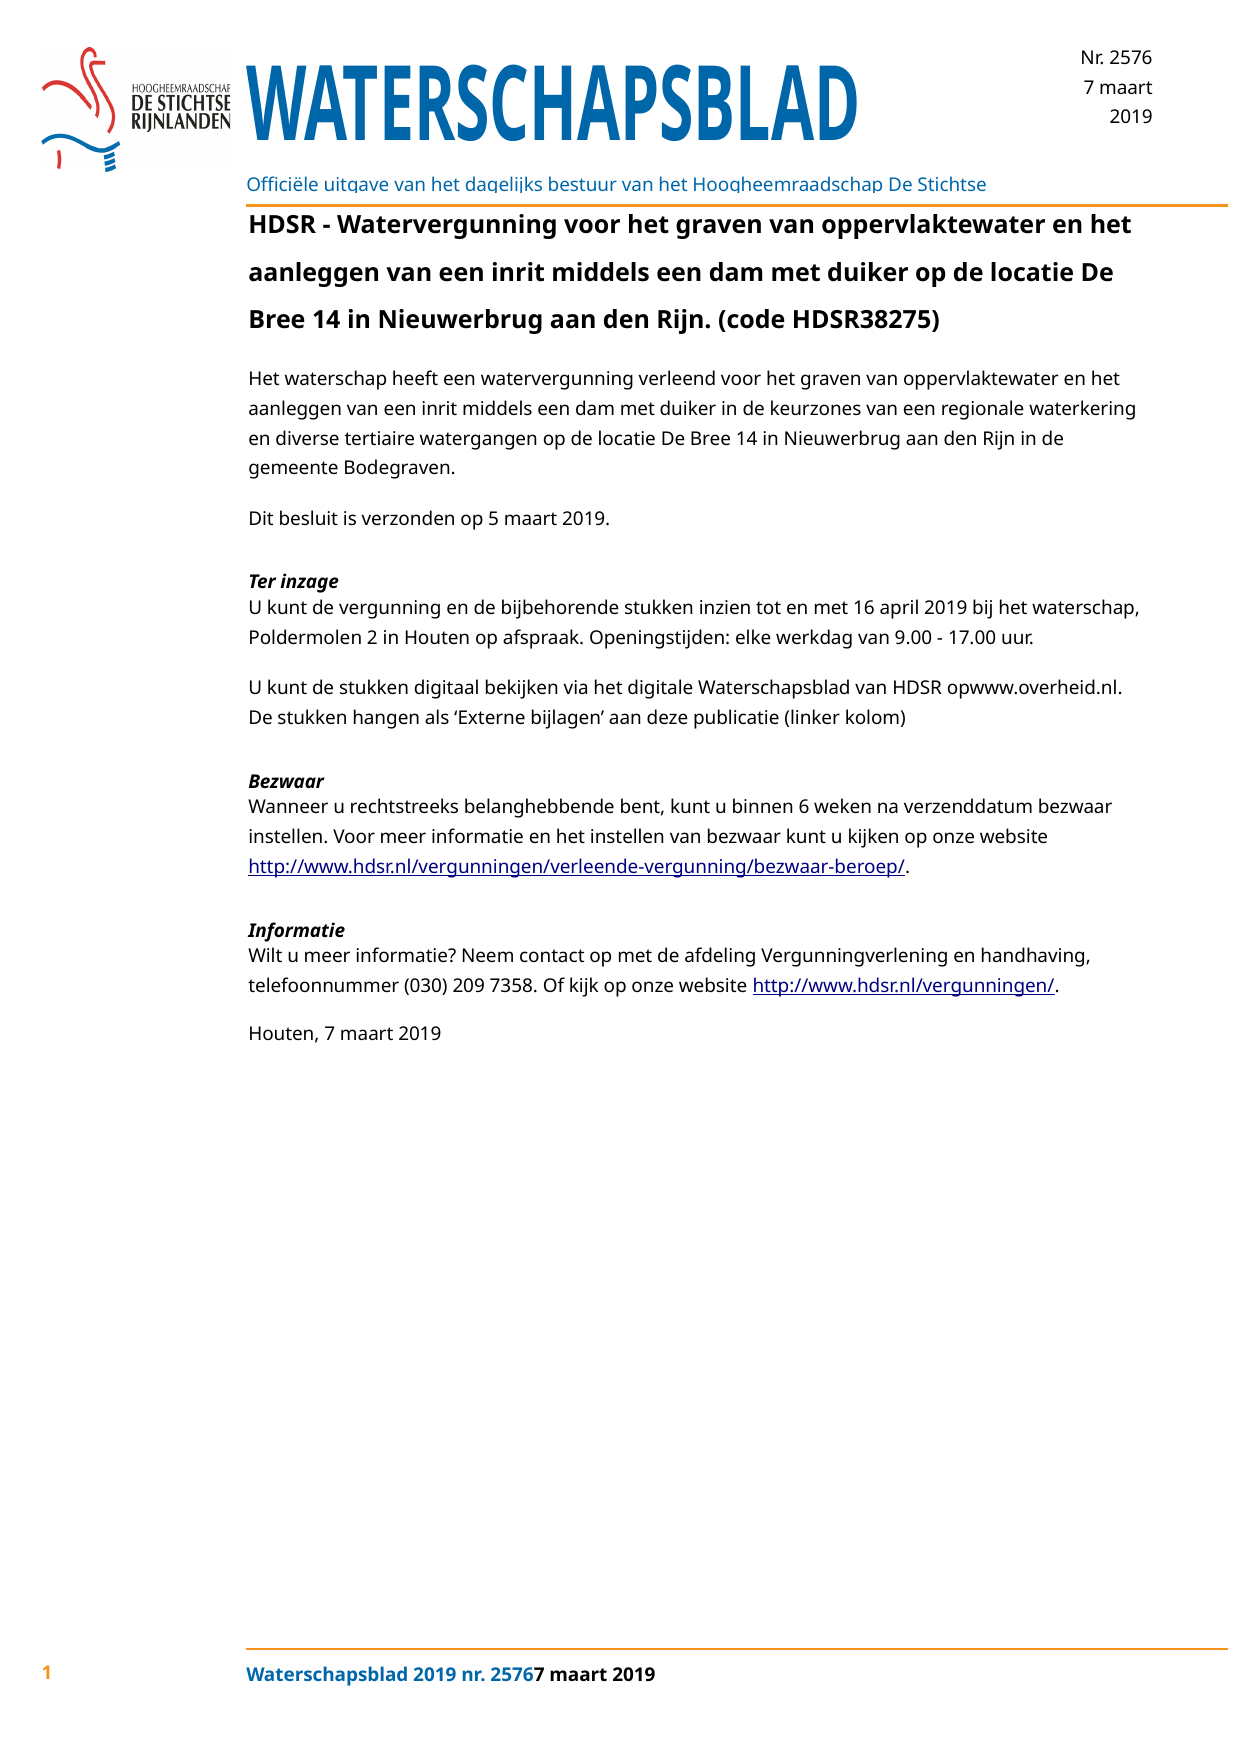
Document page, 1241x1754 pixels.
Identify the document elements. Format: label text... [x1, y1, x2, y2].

text HDSR - Watervergunning voor het graven van oppervlaktewater en het aanleggen van een inrit middels een dam met duiker op de locatie De Bree 14 in Nieuwerbrug aan den Rijn. (code HDSR38275) [248, 207, 1152, 336]
text Ter inzage [248, 569, 1152, 594]
text U kunt de stukken digitaal bekijken via het digitale Waterschapsblad van HDSR opwww.overheid.nl. De stukken hangen als ‘Externe bijlagen’ aan deze publicatie (linker kolom) [248, 674, 1152, 730]
text Het waterschap heeft een watervergunning verleend voor het graven van oppervlaktewater en het aanleggen van een inrit middels een dam met duiker in de keurzones van een regionale waterkering en diverse tertiaire watergangen op de locatie De Bree 14 in Nieuwerbrug aan den Rijn in de gemeente Bodegraven. [248, 366, 1152, 480]
text Wilt u meer informatie? Neem contact op met de afdeling Vergunningverlening en handhaving, telefoonnummer (030) 209 7358. Of kijk op onze website http://www.hdsr.nl/vergunningen/. [248, 942, 1152, 998]
text Wanneer u rechtstreeks belanghebbende bent, kunt u binnen 6 weken na verzenddatum bezwaar instellen. Voor meer informatie en het instellen van bezwaar kunt u kijken op onze website http://www.hdsr.nl/vergunningen/verleende-vergunning/bezwaar-beroep/. [248, 794, 1152, 878]
text U kunt de vergunning en de bijbehorende stukken inzien tot en met 16 april 2019 bij het waterschap, Poldermolen 2 in Houten op afspraak. Openingstijden: elke werkdag van 9.00 - 17.00 uur. [248, 594, 1152, 650]
text Informatie [248, 917, 1152, 942]
text Bezwaar [248, 768, 1152, 794]
picture [41, 47, 231, 172]
text Houten, 7 maart 2019 [248, 1020, 1152, 1046]
text Dit besluit is verzonden op 5 maart 2019. [248, 505, 1152, 530]
